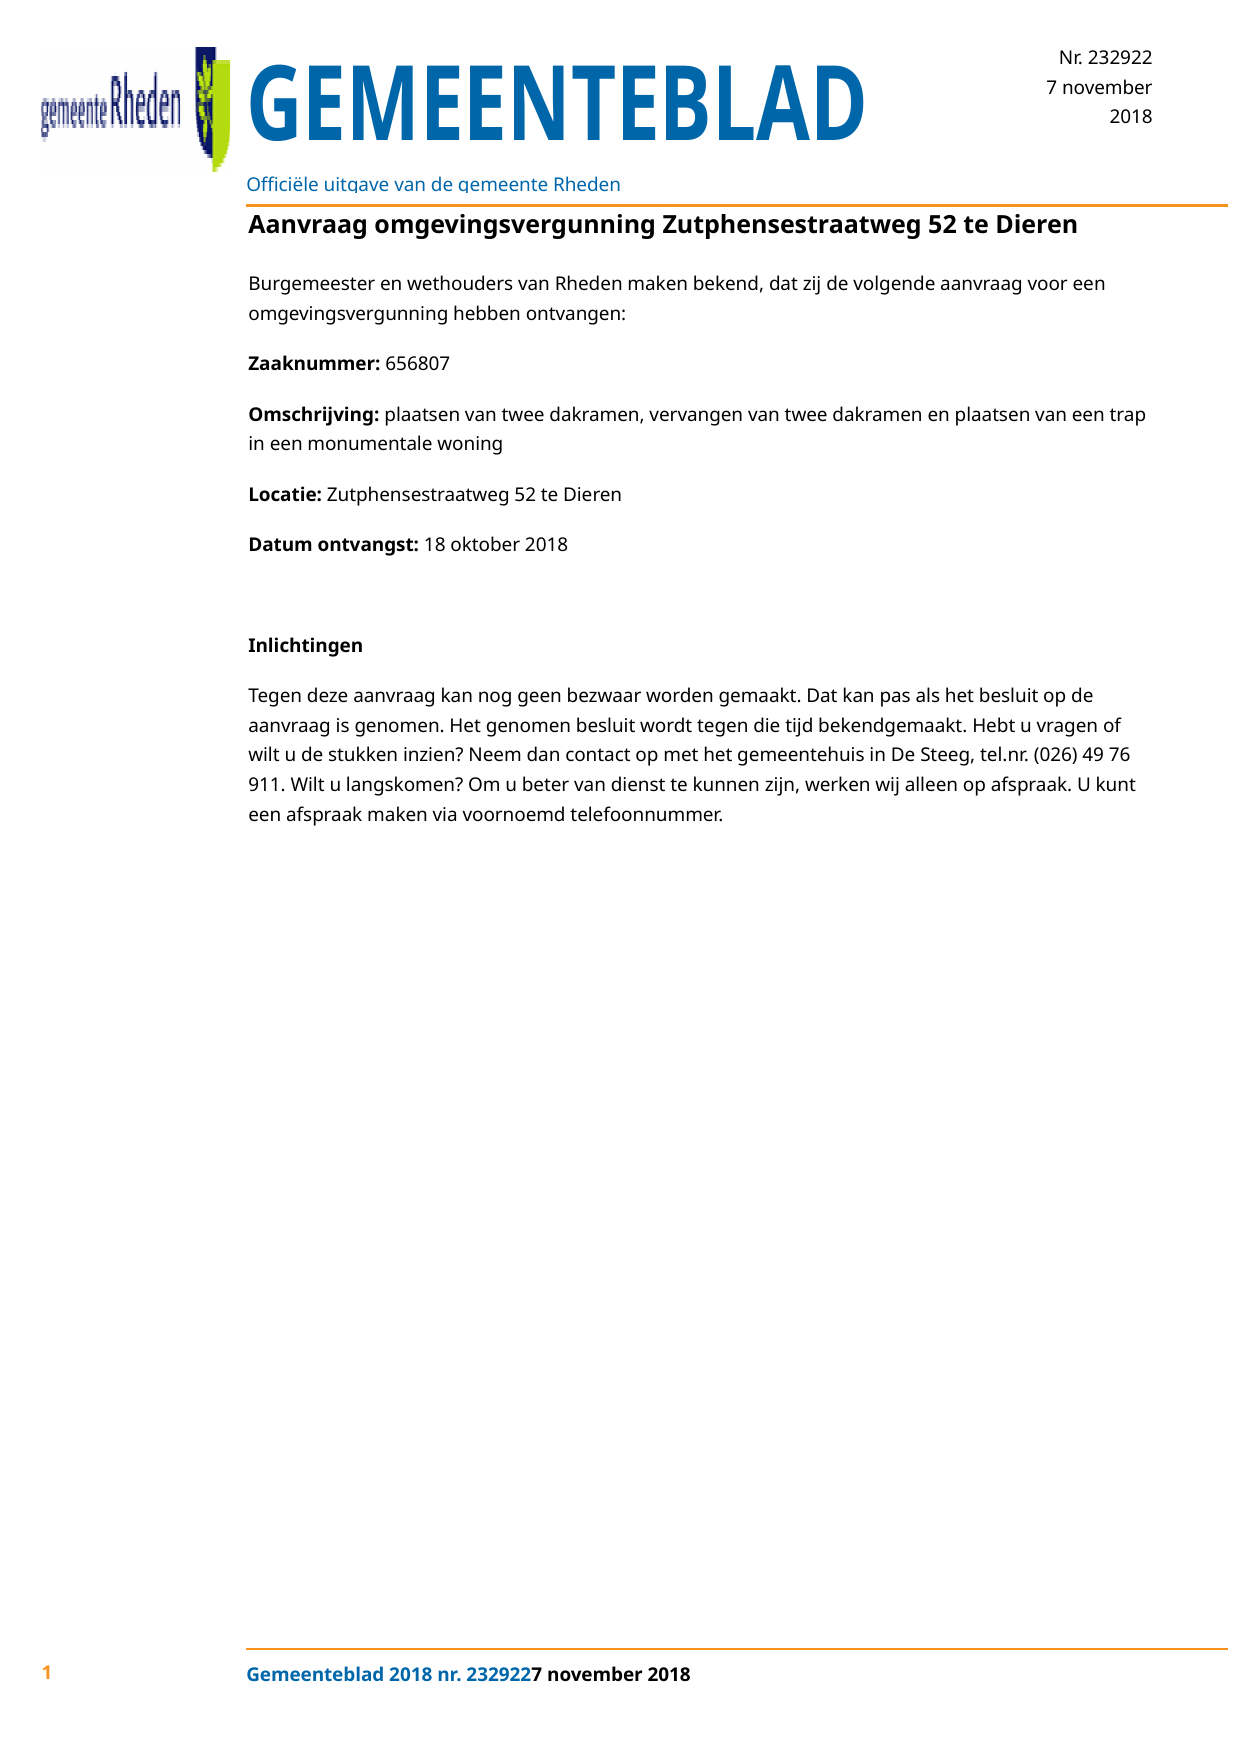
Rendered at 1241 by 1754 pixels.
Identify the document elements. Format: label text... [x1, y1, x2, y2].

text Inlichtingen [248, 632, 1152, 658]
text Burgemeester en wethouders van Rheden maken bekend, dat zij de volgende aanvraag voor een omgevingsvergunning hebben ontvangen: [248, 270, 1152, 326]
text Omschrijving: plaatsen van twee dakramen, vervangen van twee dakramen en plaatsen van een trap in een monumentale woning [248, 401, 1152, 456]
text Datum ontvangst: 18 oktober 2018 [248, 531, 1152, 557]
text Aanvraag omgevingsvergunning Zutphensestraatweg 52 te Dieren [248, 207, 1152, 241]
text Locatie: Zutphensestraatweg 52 te Dieren [248, 481, 1152, 506]
picture [41, 47, 231, 172]
text Zaaknummer: 656807 [248, 350, 1152, 376]
text Tegen deze aanvraag kan nog geen bezwaar worden gemaakt. Dat kan pas als het besluit op de aanvraag is genomen. Het genomen besluit wordt tegen die tijd bekendgemaakt. Hebt u vragen of wilt u de stukken inzien? Neem dan contact op met het gemeentehuis in De Steeg, tel.nr. (026) 49 76 911. Wilt u langskomen? Om u beter van dienst te kunnen zijn, werken wij alleen op afspraak. U kunt een afspraak maken via voornoemd telefoonnummer. [248, 682, 1152, 826]
